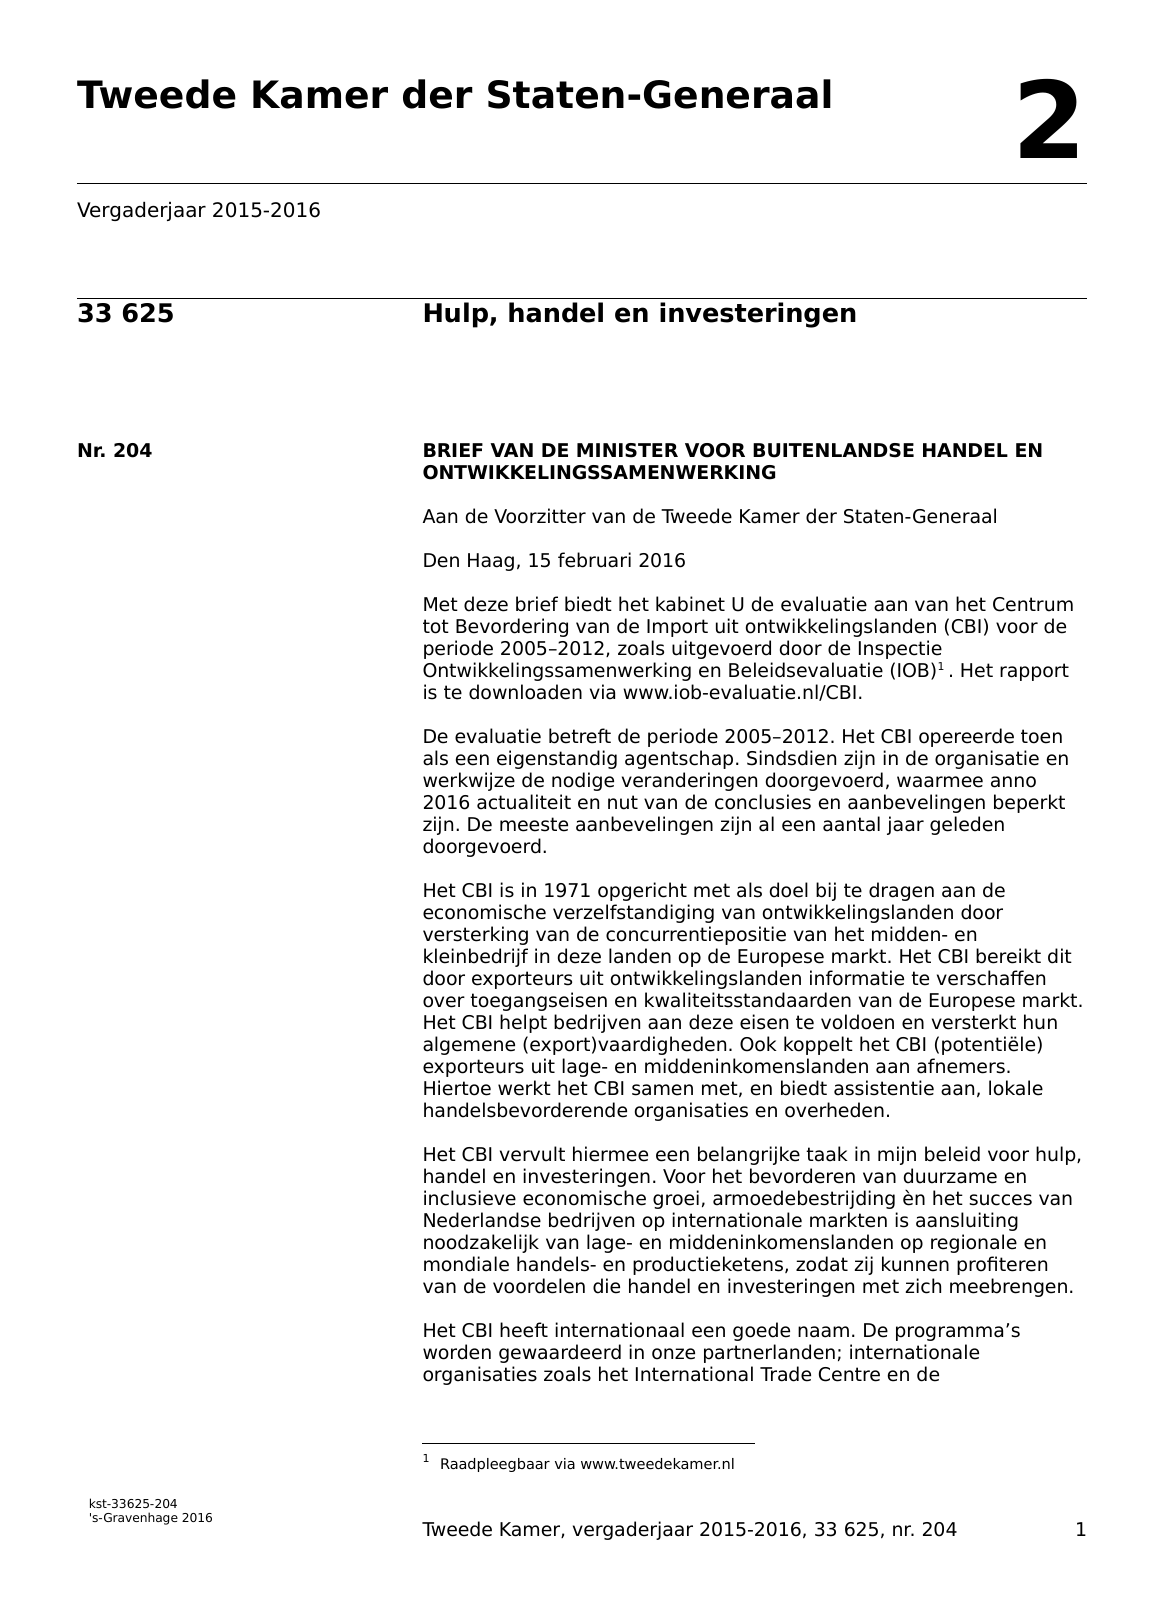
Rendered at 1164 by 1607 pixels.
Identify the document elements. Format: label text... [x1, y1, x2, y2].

text Den Haag, 15 februari 2016 [422, 550, 1087, 572]
text Het CBI is in 1971 opgericht met als doel bij te dragen aan de economische verzelfstandiging van ontwikkelingslanden door versterking van de concurrentiepositie van het midden- en kleinbedrijf in deze landen op de Europese markt. Het CBI bereikt dit door exporteurs uit ontwikkelingslanden informatie te verschaffen over toegangseisen en kwaliteitsstandaarden van de Europese markt. Het CBI helpt bedrijven aan deze eisen te voldoen en versterkt hun algemene (export)vaardigheden. Ook koppelt het CBI (potentiële) exporteurs uit lage- en middeninkomenslanden aan afnemers. Hiertoe werkt het CBI samen met, en biedt assistentie aan, lokale handelsbevorderende organisaties en overheden. [422, 880, 1087, 1122]
text Raadpleegbaar via www.tweedekamer.nl [422, 1452, 1087, 1474]
text Het CBI heeft internationaal een goede naam. De programma’s worden gewaardeerd in onze partnerlanden; internationale organisaties zoals het International Trade Centre en de [422, 1320, 1087, 1386]
subtitle 33 625 Hulp, handel en investeringen [77, 299, 1087, 329]
table_cell Vergaderjaar 2015-2016 [77, 184, 1087, 298]
table_header 2 [886, 59, 1087, 183]
text Het CBI vervult hiermee een belangrijke taak in mijn beleid voor hulp, handel en investeringen. Voor het bevorderen van duurzame en inclusieve economische groei, armoedebestrijding èn het succes van Nederlandse bedrijven op internationale markten is aansluiting noodzakelijk van lage- en middeninkomenslanden op regionale en mondiale handels- en productieketens, zodat zij kunnen profiteren van de voordelen die handel en investeringen met zich meebrengen. [422, 1144, 1087, 1298]
text Aan de Voorzitter van de Tweede Kamer der Staten-Generaal [422, 506, 1087, 528]
text kst-33625-204 [88, 1497, 323, 1511]
table_header Tweede Kamer der Staten-Generaal [77, 59, 886, 183]
text De evaluatie betreft de periode 2005–2012. Het CBI opereerde toen als een eigenstandig agentschap. Sindsdien zijn in de organisatie en werkwijze de nodige veranderingen doorgevoerd, waarmee anno 2016 actualiteit en nut van de conclusies en aanbevelingen beperkt zijn. De meeste aanbevelingen zijn al een aantal jaar geleden doorgevoerd. [422, 726, 1087, 858]
subtitle Nr. 204 BRIEF VAN DE MINISTER VOOR BUITENLANDSE HANDEL EN ONTWIKKELINGSSAMENWERKING [77, 440, 1087, 484]
text 's-Gravenhage 2016 [88, 1511, 323, 1525]
text Met deze brief biedt het kabinet U de evaluatie aan van het Centrum tot Bevordering van de Import uit ontwikkelingslanden (CBI) voor de periode 2005–2012, zoals uitgevoerd door de Inspectie Ontwikkelingssamenwerking en Beleidsevaluatie (IOB). Het rapport is te downloaden via www.iob-evaluatie.nl/CBI. [422, 594, 1087, 704]
